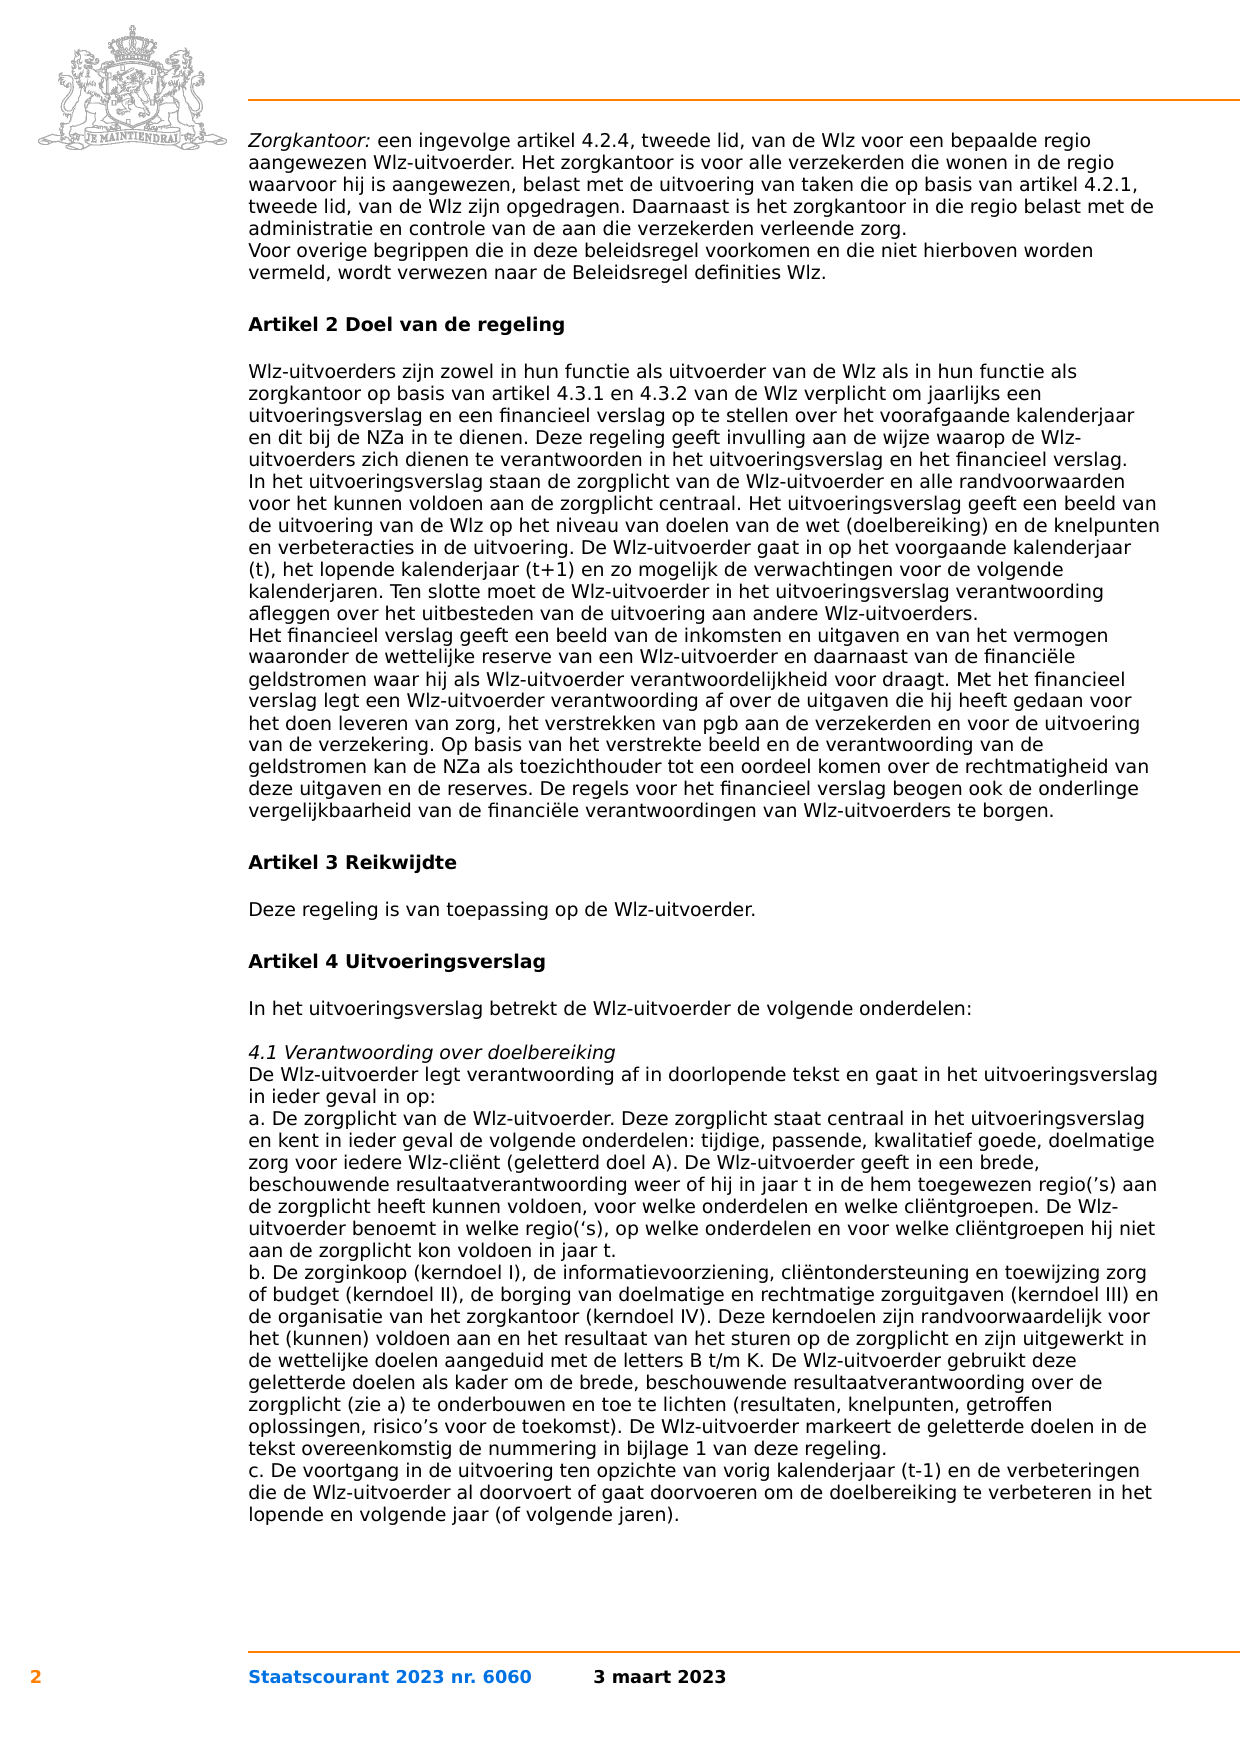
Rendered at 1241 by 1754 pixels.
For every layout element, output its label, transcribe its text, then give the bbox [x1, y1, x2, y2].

text a. De zorgplicht van de Wlz-uitvoerder. Deze zorgplicht staat centraal in het uitvoeringsverslag en kent in ieder geval de volgende onderdelen: tijdige, passende, kwalitatief goede, doelmatige zorg voor iedere Wlz-cliënt (geletterd doel A). De Wlz-uitvoerder geeft in een brede, beschouwende resultaatverantwoording weer of hij in jaar t in de hem toegewezen regio(’s) aan de zorgplicht heeft kunnen voldoen, voor welke onderdelen en welke cliëntgroepen. De Wlz-uitvoerder benoemt in welke regio(‘s), op welke onderdelen en voor welke cliëntgroepen hij niet aan de zorgplicht kon voldoen in jaar t. [248, 1108, 1163, 1262]
subtitle Artikel 4 Uitvoeringsverslag [248, 951, 1163, 973]
text In het uitvoeringsverslag staan de zorgplicht van de Wlz-uitvoerder en alle randvoorwaarden voor het kunnen voldoen aan de zorgplicht centraal. Het uitvoeringsverslag geeft een beeld van de uitvoering van de Wlz op het niveau van doelen van de wet (doelbereiking) en de knelpunten en verbeteracties in de uitvoering. De Wlz-uitvoerder gaat in op het voorgaande kalenderjaar (t), het lopende kalenderjaar (t+1) en zo mogelijk de verwachtingen voor de volgende kalenderjaren. Ten slotte moet de Wlz-uitvoerder in het uitvoeringsverslag verantwoording afleggen over het uitbesteden van de uitvoering aan andere Wlz-uitvoerders. [248, 471, 1163, 624]
text c. De voortgang in de uitvoering ten opzichte van vorig kalenderjaar (t-1) en de verbeteringen die de Wlz-uitvoerder al doorvoert of gaat doorvoeren om de doelbereiking te verbeteren in het lopende en volgende jaar (of volgende jaren). [248, 1460, 1163, 1526]
subtitle Artikel 3 Reikwijdte [248, 852, 1163, 874]
subtitle Artikel 2 Doel van de regeling [248, 314, 1163, 336]
picture [38, 25, 227, 150]
text De Wlz-uitvoerder legt verantwoording af in doorlopende tekst en gaat in het uitvoeringsverslag in ieder geval in op: [248, 1064, 1163, 1108]
subtitle 4.1 Verantwoording over doelbereiking [248, 1042, 1163, 1064]
text Voor overige begrippen die in deze beleidsregel voorkomen en die niet hierboven worden vermeld, wordt verwezen naar de Beleidsregel definities Wlz. [248, 240, 1163, 284]
text Zorgkantoor: een ingevolge artikel 4.2.4, tweede lid, van de Wlz voor een bepaalde regio aangewezen Wlz-uitvoerder. Het zorgkantoor is voor alle verzekerden die wonen in de regio waarvoor hij is aangewezen, belast met de uitvoering van taken die op basis van artikel 4.2.1, tweede lid, van de Wlz zijn opgedragen. Daarnaast is het zorgkantoor in die regio belast met de administratie en controle van de aan die verzekerden verleende zorg. [248, 130, 1163, 240]
text Wlz-uitvoerders zijn zowel in hun functie als uitvoerder van de Wlz als in hun functie als zorgkantoor op basis van artikel 4.3.1 en 4.3.2 van de Wlz verplicht om jaarlijks een uitvoeringsverslag en een financieel verslag op te stellen over het voorafgaande kalenderjaar en dit bij de NZa in te dienen. Deze regeling geeft invulling aan de wijze waarop de Wlz-uitvoerders zich dienen te verantwoorden in het uitvoeringsverslag en het financieel verslag. [248, 361, 1163, 471]
text Deze regeling is van toepassing op de Wlz-uitvoerder. [248, 899, 1163, 921]
text Het financieel verslag geeft een beeld van de inkomsten en uitgaven en van het vermogen waaronder de wettelijke reserve van een Wlz-uitvoerder en daarnaast van de financiële geldstromen waar hij als Wlz-uitvoerder verantwoordelijkheid voor draagt. Met het financieel verslag legt een Wlz-uitvoerder verantwoording af over de uitgaven die hij heeft gedaan voor het doen leveren van zorg, het verstrekken van pgb aan de verzekerden en voor de uitvoering van de verzekering. Op basis van het verstrekte beeld en de verantwoording van de geldstromen kan de NZa als toezichthouder tot een oordeel komen over de rechtmatigheid van deze uitgaven en de reserves. De regels voor het financieel verslag beogen ook de onderlinge vergelijkbaarheid van de financiële verantwoordingen van Wlz-uitvoerders te borgen. [248, 624, 1163, 822]
text In het uitvoeringsverslag betrekt de Wlz-uitvoerder de volgende onderdelen: [248, 998, 1163, 1020]
text b. De zorginkoop (kerndoel I), de informatievoorziening, cliëntondersteuning en toewijzing zorg of budget (kerndoel II), de borging van doelmatige en rechtmatige zorguitgaven (kerndoel III) en de organisatie van het zorgkantoor (kerndoel IV). Deze kerndoelen zijn randvoorwaardelijk voor het (kunnen) voldoen aan en het resultaat van het sturen op de zorgplicht en zijn uitgewerkt in de wettelijke doelen aangeduid met de letters B t/m K. De Wlz-uitvoerder gebruikt deze geletterde doelen als kader om de brede, beschouwende resultaatverantwoording over de zorgplicht (zie a) te onderbouwen en toe te lichten (resultaten, knelpunten, getroffen oplossingen, risico’s voor de toekomst). De Wlz-uitvoerder markeert de geletterde doelen in de tekst overeenkomstig de nummering in bijlage 1 van deze regeling. [248, 1262, 1163, 1460]
